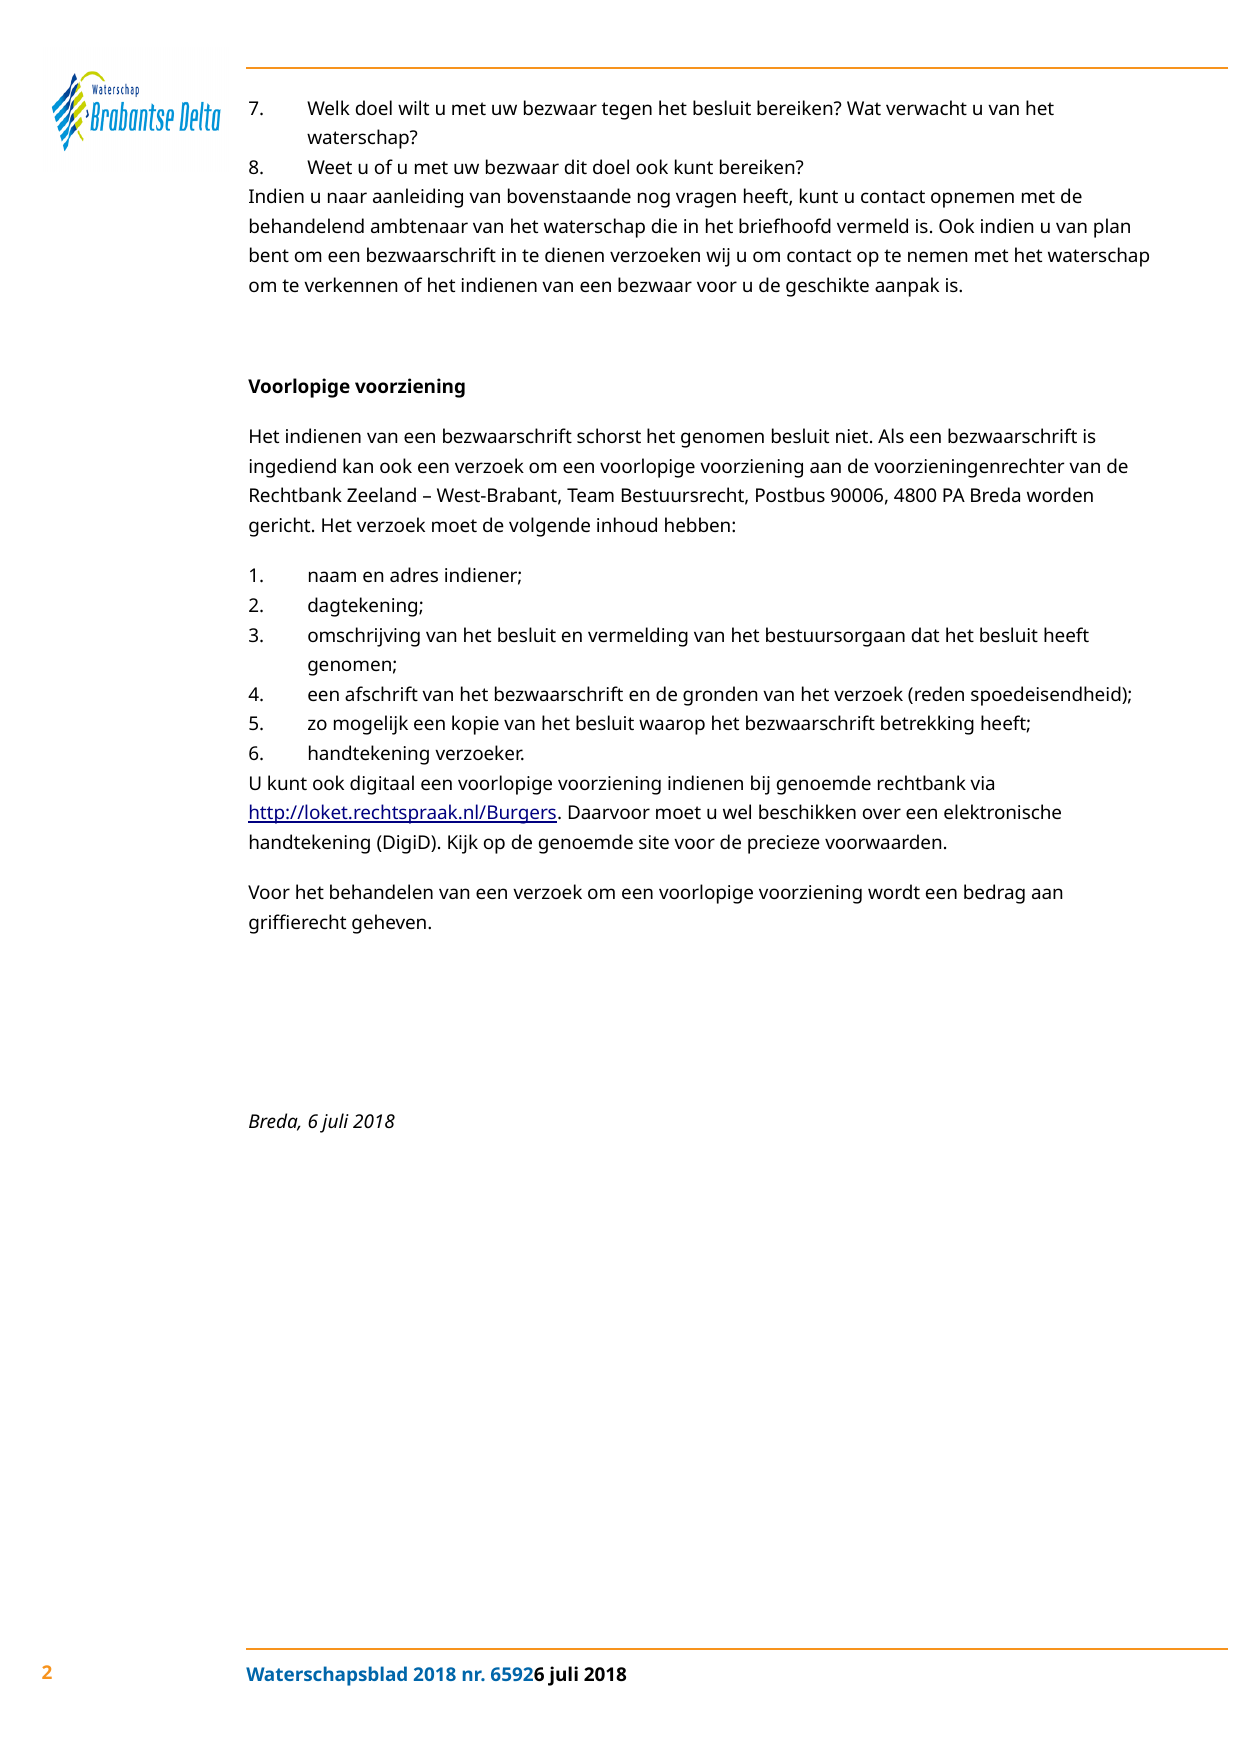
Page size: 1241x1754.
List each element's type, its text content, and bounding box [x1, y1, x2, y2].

text Breda, 6 juli 2018 [248, 1108, 1152, 1134]
text Indien u naar aanleiding van bovenstaande nog vragen heeft, kunt u contact opnemen met de behandelend ambtenaar van het waterschap die in het briefhoofd vermeld is. Ook indien u van plan bent om een bezwaarschrift in te dienen verzoeken wij u om contact op te nemen met het waterschap om te verkennen of het indienen van een bezwaar voor u de geschikte aanpak is. [248, 183, 1152, 298]
list handtekening verzoeker. [248, 740, 1152, 766]
list Weet u of u met uw bezwaar dit doel ook kunt bereiken? [248, 154, 1152, 180]
text Voor het behandelen van een verzoek om een voorlopige voorziening wordt een bedrag aan griffierecht geheven. [248, 879, 1152, 935]
list omschrijving van het besluit en vermelding van het bestuursorgaan dat het besluit heeft genomen; [248, 622, 1152, 677]
text Het indienen van een bezwaarschrift schorst het genomen besluit niet. Als een bezwaarschrift is ingediend kan ook een verzoek om een voorlopige voorziening aan de voorzieningenrechter van de Rechtbank Zeeland – West-Brabant, Team Bestuursrecht, Postbus 90006, 4800 PA Breda worden gericht. Het verzoek moet de volgende inhoud hebben: [248, 423, 1152, 538]
list dagtekening; [248, 592, 1152, 618]
text Voorlopige voorziening [248, 373, 1152, 399]
list naam en adres indiener; [248, 563, 1152, 588]
list Welk doel wilt u met uw bezwaar tegen het besluit bereiken? Wat verwacht u van het waterschap? [248, 95, 1152, 150]
text U kunt ook digitaal een voorlopige voorziening indienen bij genoemde rechtbank via http://loket.rechtspraak.nl/Burgers. Daarvoor moet u wel beschikken over een elektronische handtekening (DigiD). Kijk op de genoemde site voor de precieze voorwaarden. [248, 770, 1152, 855]
picture [41, 47, 231, 172]
list zo mogelijk een kopie van het besluit waarop het bezwaarschrift betrekking heeft; [248, 711, 1152, 736]
list een afschrift van het bezwaarschrift en de gronden van het verzoek (reden spoedeisendheid); [248, 681, 1152, 707]
